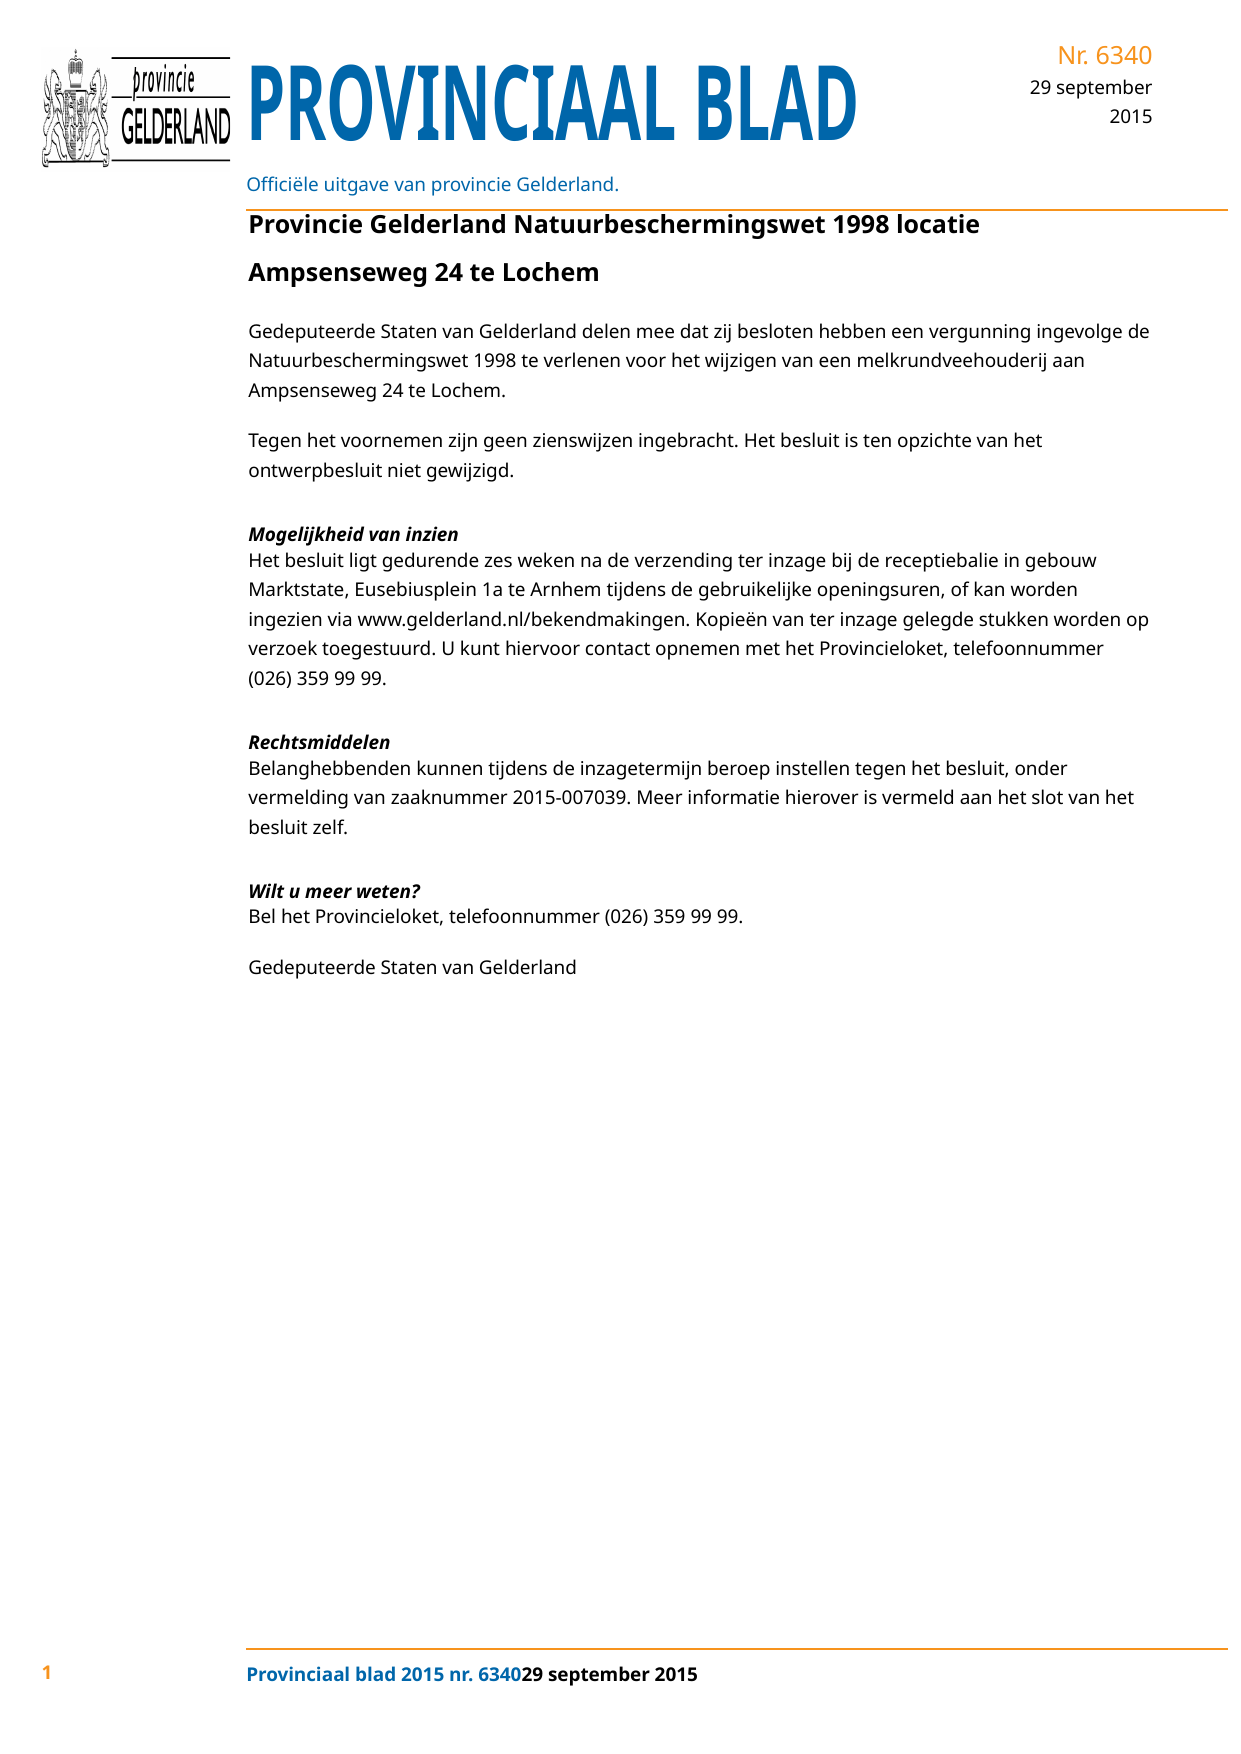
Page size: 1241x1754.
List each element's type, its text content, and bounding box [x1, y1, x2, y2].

text Belanghebbenden kunnen tijdens de inzagetermijn beroep instellen tegen het besluit, onder vermelding van zaaknummer 2015-007039. Meer informatie hierover is vermeld aan het slot van het besluit zelf. [248, 755, 1152, 840]
text Gedeputeerde Staten van Gelderland [248, 954, 1152, 980]
text Provincie Gelderland Natuurbeschermingswet 1998 locatie Ampsenseweg 24 te Lochem [248, 211, 1152, 288]
text Gedeputeerde Staten van Gelderland delen mee dat zij besloten hebben een vergunning ingevolge de Natuurbeschermingswet 1998 te verlenen voor het wijzigen van een melkrundveehouderij aan Ampsenseweg 24 te Lochem. [248, 318, 1152, 403]
text Het besluit ligt gedurende zes weken na de verzending ter inzage bij de receptiebalie in gebouw Marktstate, Eusebiusplein 1a te Arnhem tijdens de gebruikelijke openingsuren, of kan worden ingezien via www.gelderland.nl/bekendmakingen. Kopieën van ter inzage gelegde stukken worden op verzoek toegestuurd. U kunt hiervoor contact opnemen met het Provincieloket, telefoonnummer (026) 359 99 99. [248, 547, 1152, 691]
text Bel het Provincieloket, telefoonnummer (026) 359 99 99. [248, 904, 1152, 929]
text Wilt u meer weten? [248, 878, 1152, 904]
text Mogelijkheid van inzien [248, 521, 1152, 547]
picture [41, 47, 231, 172]
text Rechtsmiddelen [248, 729, 1152, 755]
text Tegen het voornemen zijn geen zienswijzen ingebracht. Het besluit is ten opzichte van het ontwerpbesluit niet gewijzigd. [248, 427, 1152, 483]
